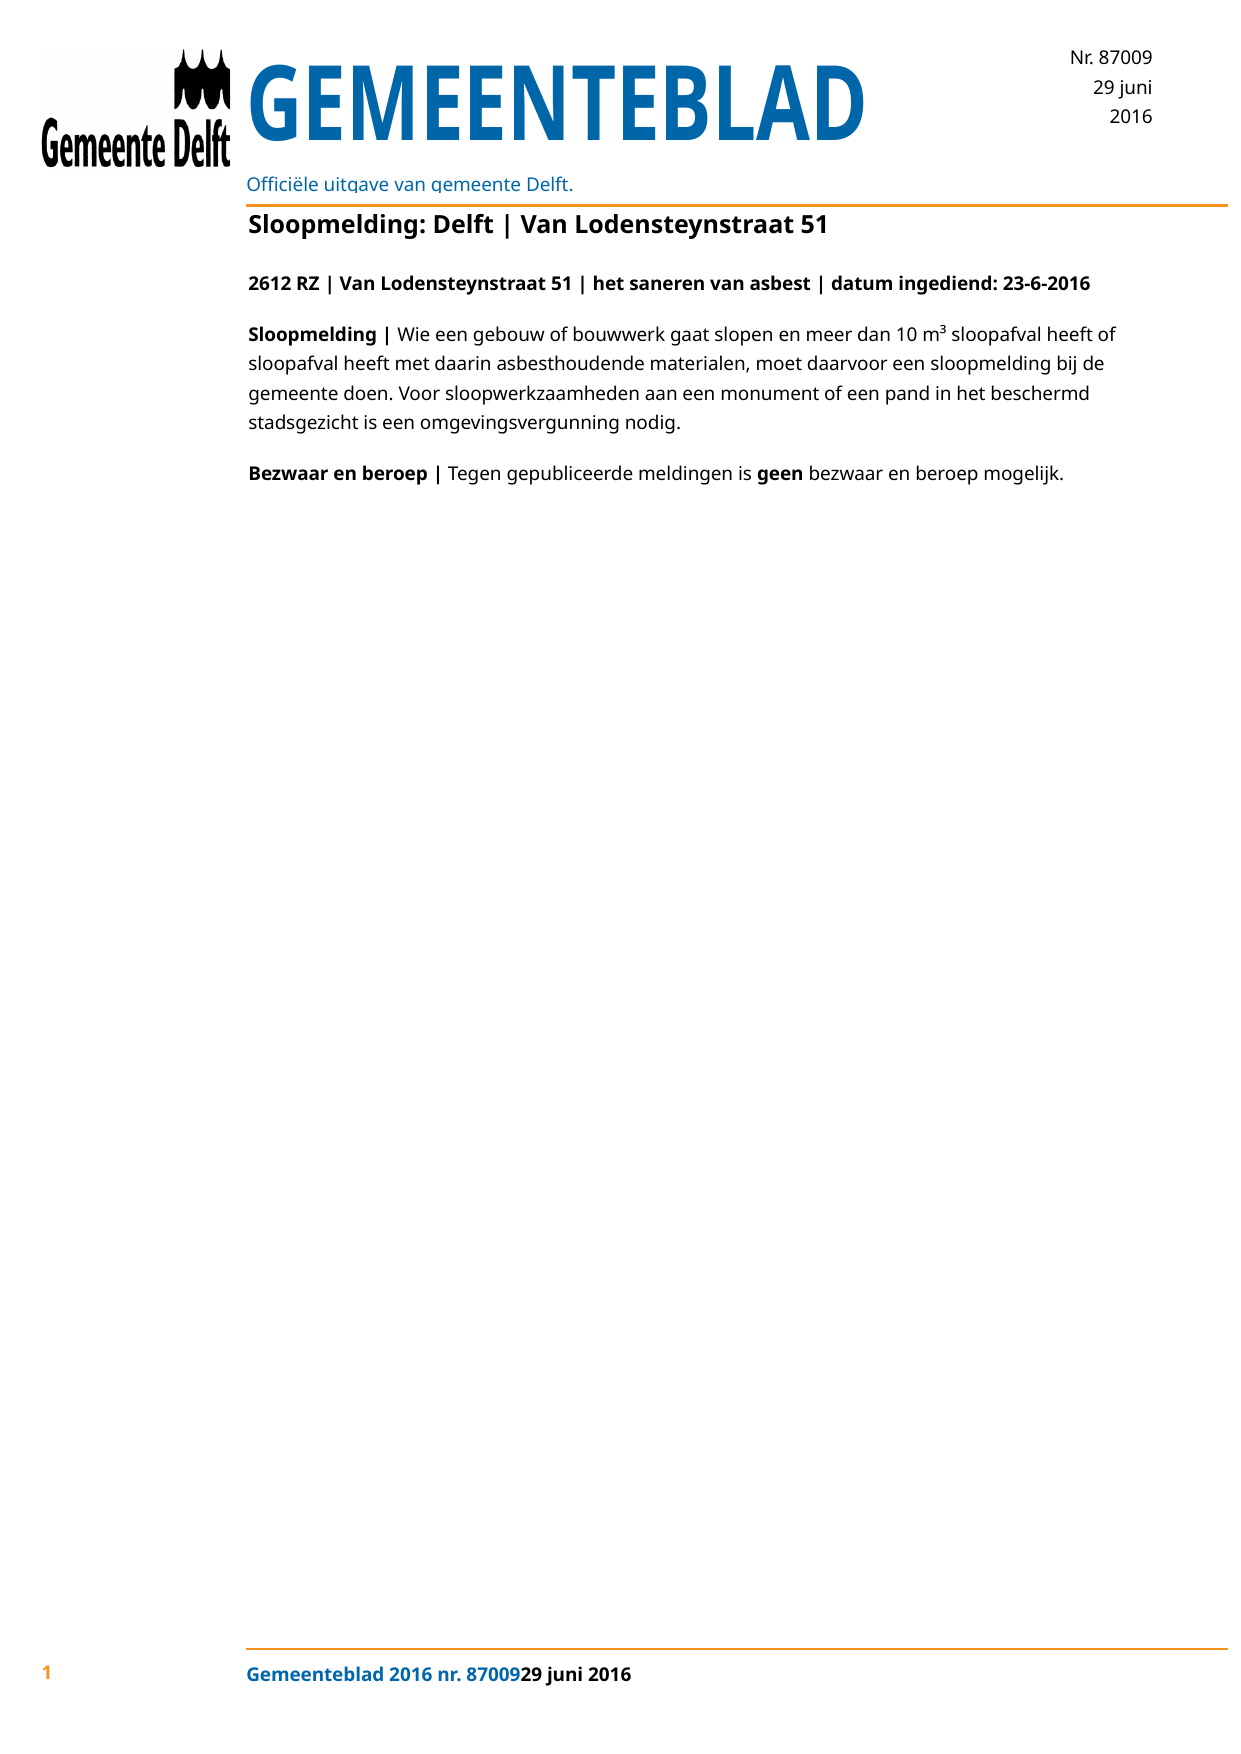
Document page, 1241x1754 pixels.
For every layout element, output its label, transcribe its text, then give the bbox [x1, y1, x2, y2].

text Sloopmelding | Wie een gebouw of bouwwerk gaat slopen en meer dan 10 m³ sloopafval heeft of sloopafval heeft met daarin asbesthoudende materialen, moet daarvoor een sloopmelding bij de gemeente doen. Voor sloopwerkzaamheden aan een monument of een pand in het beschermd stadsgezicht is een omgevingsvergunning nodig. [248, 321, 1152, 435]
picture [41, 47, 231, 172]
text Bezwaar en beroep | Tegen gepubliceerde meldingen is geen bezwaar en beroep mogelijk. [248, 460, 1152, 486]
text 2612 RZ | Van Lodensteynstraat 51 | het saneren van asbest | datum ingediend: 23-6-2016 [248, 270, 1152, 296]
text Sloopmelding: Delft | Van Lodensteynstraat 51 [248, 207, 1152, 241]
